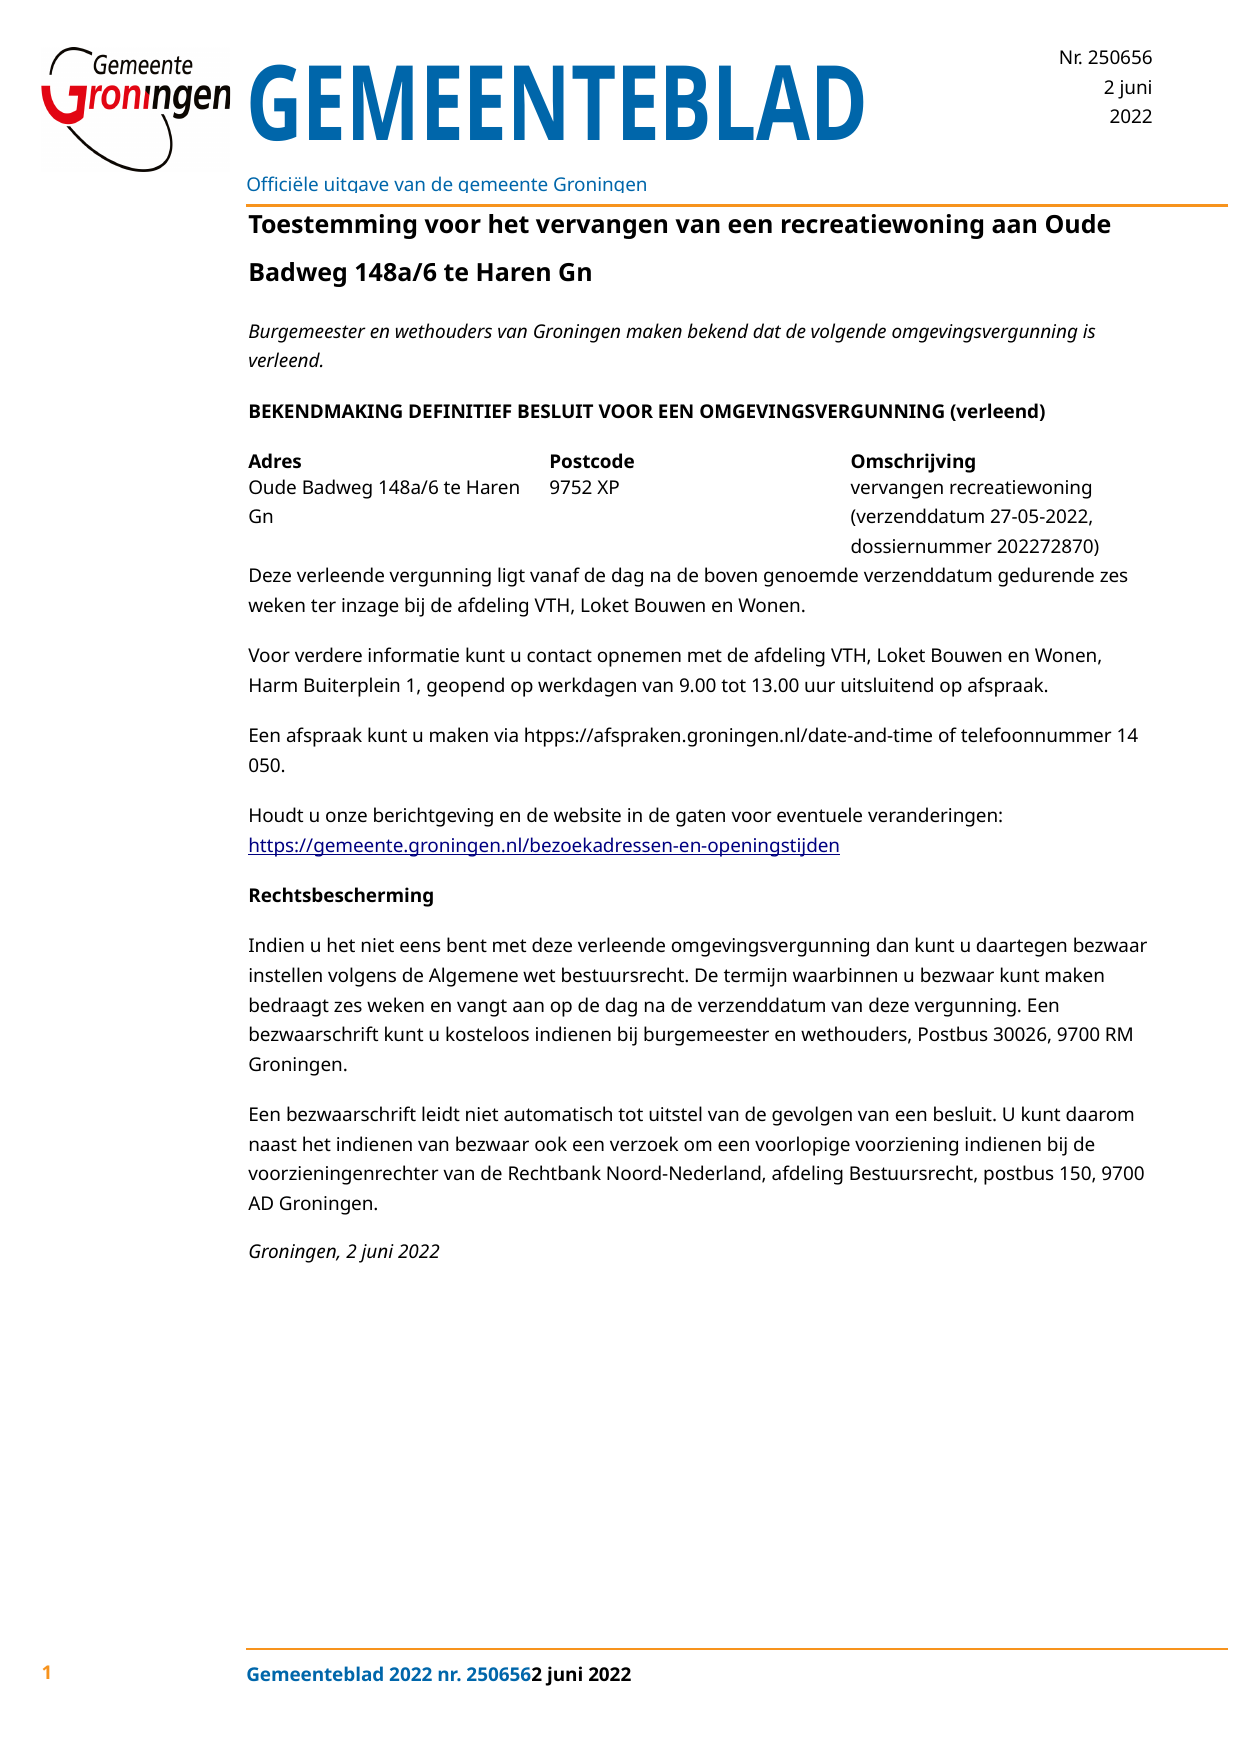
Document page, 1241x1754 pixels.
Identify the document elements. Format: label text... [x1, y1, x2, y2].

picture [41, 47, 231, 172]
table_cell Oude Badweg 148a/6 te Haren Gn [248, 474, 549, 559]
text Toestemming voor het vervangen van een recreatiewoning aan Oude Badweg 148a/6 te Haren Gn [248, 207, 1152, 288]
text Een afspraak kunt u maken via htpps://afspraken.groningen.nl/date-and-time of telefoonnummer 14 050. [248, 722, 1152, 778]
text Rechtsbescherming [248, 882, 1152, 908]
table_cell 9752 XP [549, 474, 850, 559]
table_header Omschrijving [850, 449, 1152, 474]
text BEKENDMAKING DEFINITIEF BESLUIT VOOR EEN OMGEVINGSVERGUNNING (verleend) [248, 398, 1152, 424]
text Een bezwaarschrift leidt niet automatisch tot uitstel van de gevolgen van een besluit. U kunt daarom naast het indienen van bezwaar ook een verzoek om een voorlopige voorziening indienen bij de voorzieningenrechter van de Rechtbank Noord-Nederland, afdeling Bestuursrecht, postbus 150, 9700 AD Groningen. [248, 1101, 1152, 1216]
text Indien u het niet eens bent met deze verleende omgevingsvergunning dan kunt u daartegen bezwaar instellen volgens de Algemene wet bestuursrecht. De termijn waarbinnen u bezwaar kunt maken bedraagt zes weken en vangt aan op de dag na de verzenddatum van deze vergunning. Een bezwaarschrift kunt u kosteloos indienen bij burgemeester en wethouders, Postbus 30026, 9700 RM Groningen. [248, 933, 1152, 1077]
text Voor verdere informatie kunt u contact opnemen met de afdeling VTH, Loket Bouwen en Wonen, Harm Buiterplein 1, geopend op werkdagen van 9.00 tot 13.00 uur uitsluitend op afspraak. [248, 642, 1152, 698]
text Burgemeester en wethouders van Groningen maken bekend dat de volgende omgevingsvergunning is verleend. [248, 318, 1152, 373]
text Houdt u onze berichtgeving en de website in de gaten voor eventuele veranderingen: https://gemeente.groningen.nl/bezoekadressen-en-openingstijden [248, 802, 1152, 858]
text Groningen, 2 juni 2022 [248, 1238, 1152, 1264]
table_header Adres [248, 449, 549, 474]
table_header Postcode [549, 449, 850, 474]
text Deze verleende vergunning ligt vanaf de dag na de boven genoemde verzenddatum gedurende zes weken ter inzage bij de afdeling VTH, Loket Bouwen en Wonen. [248, 562, 1152, 618]
table_cell vervangen recreatiewoning (verzenddatum 27-05-2022, dossiernummer 202272870) [850, 474, 1152, 559]
